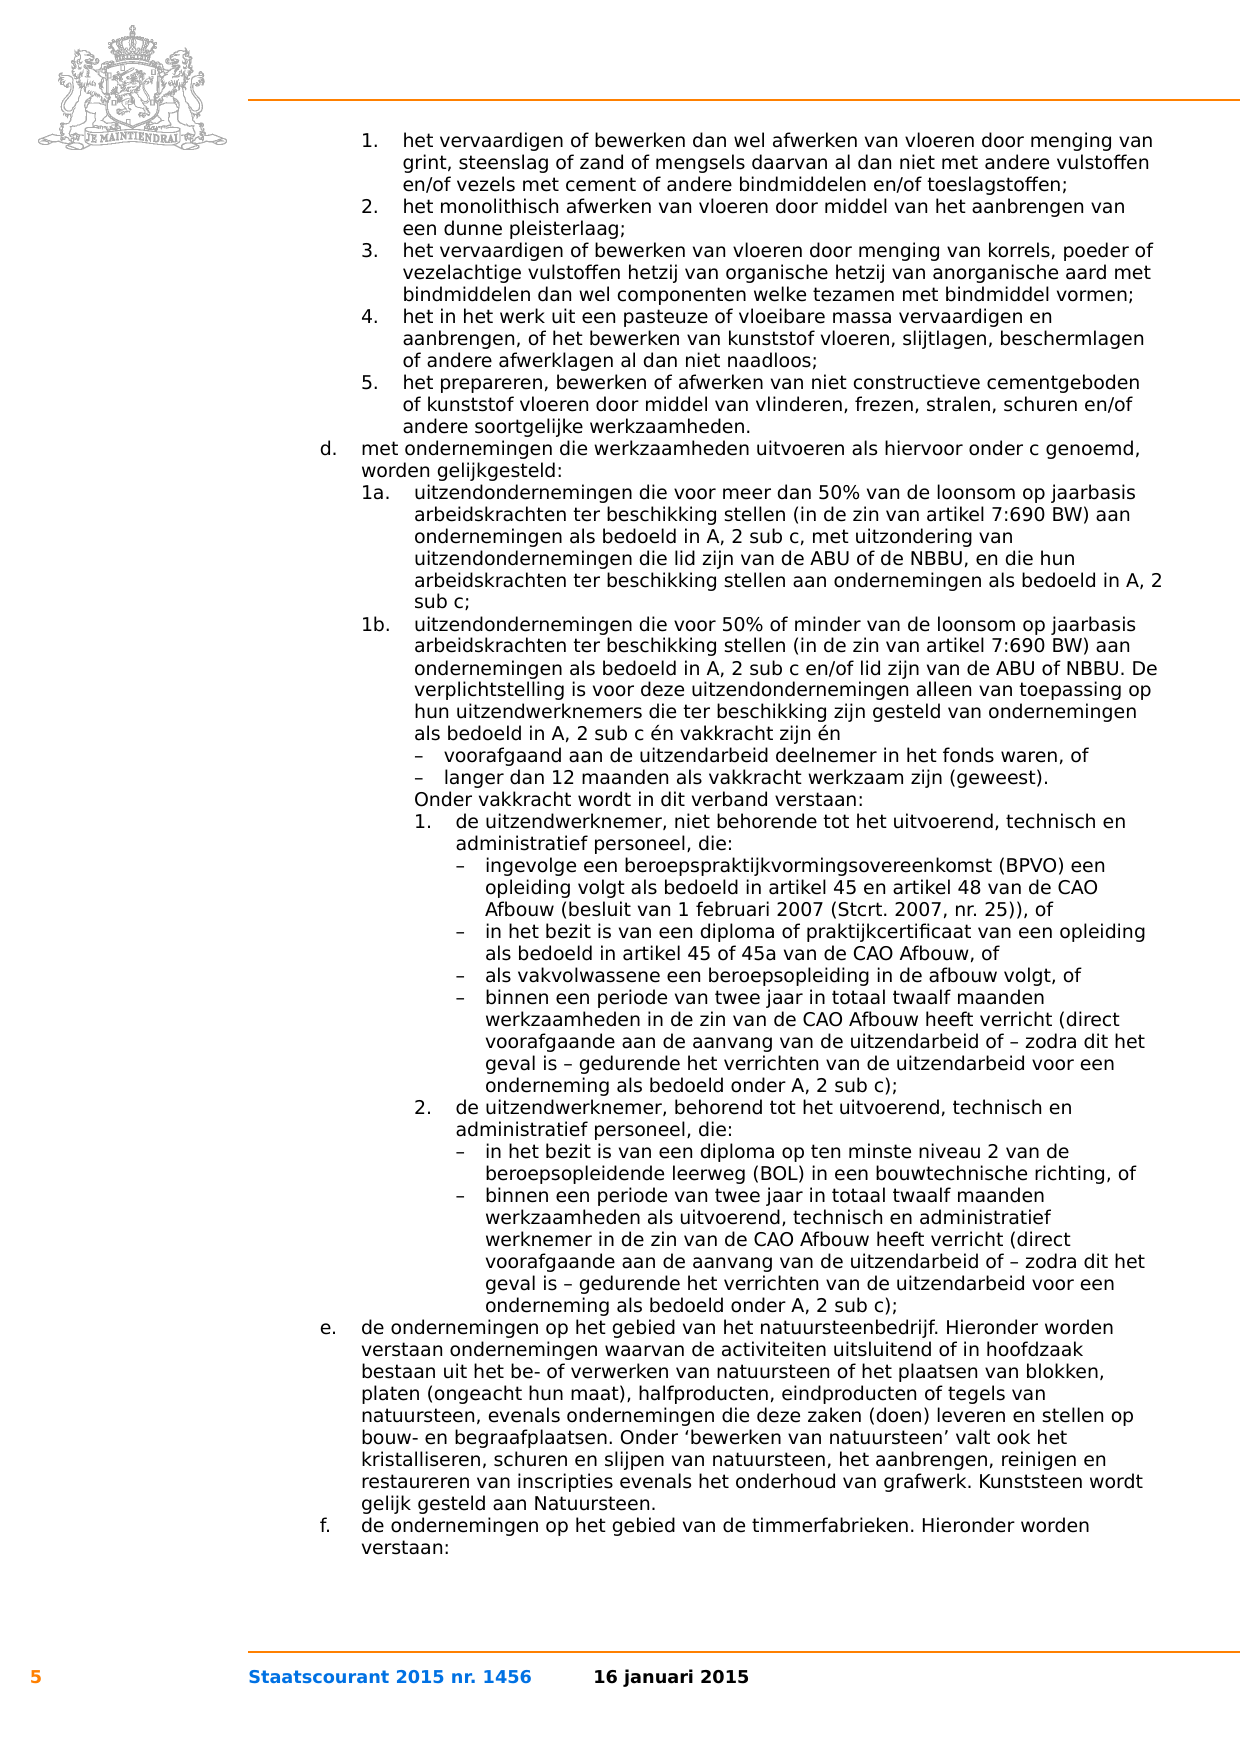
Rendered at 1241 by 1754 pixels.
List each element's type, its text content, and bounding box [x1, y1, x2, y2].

text – in het bezit is van een diploma op ten minste niveau 2 van de beroepsopleidende leerweg (BOL) in een bouwtechnische richting, of [455, 1141, 1163, 1185]
text 1. de uitzendwerknemer, niet behorende tot het uitvoerend, technisch en administratief personeel, die: [414, 811, 1163, 855]
text 1b. uitzendondernemingen die voor 50% of minder van de loonsom op jaarbasis arbeidskrachten ter beschikking stellen (in de zin van artikel 7:690 BW) aan ondernemingen als bedoeld in A, 2 sub c en/of lid zijn van de ABU of NBBU. De verplichtstelling is voor deze uitzendondernemingen alleen van toepassing op hun uitzendwerknemers die ter beschikking zijn gesteld van ondernemingen als bedoeld in A, 2 sub c én vakkracht zijn én [361, 613, 1163, 745]
text Onder vakkracht wordt in dit verband verstaan: [414, 789, 1163, 811]
text f. de ondernemingen op het gebied van de timmerfabrieken. Hieronder worden verstaan: [319, 1514, 1163, 1558]
text 1. het vervaardigen of bewerken dan wel afwerken van vloeren door menging van grint, steenslag of zand of mengsels daarvan al dan niet met andere vulstoffen en/of vezels met cement of andere bindmiddelen en/of toeslagstoffen; [361, 130, 1163, 196]
text – als vakvolwassene een beroepsopleiding in de afbouw volgt, of [455, 965, 1163, 987]
text d. met ondernemingen die werkzaamheden uitvoeren als hiervoor onder c genoemd, worden gelijkgesteld: [319, 438, 1163, 482]
text – in het bezit is van een diploma of praktijkcertificaat van een opleiding als bedoeld in artikel 45 of 45a van de CAO Afbouw, of [455, 921, 1163, 965]
picture [38, 25, 227, 150]
text 3. het vervaardigen of bewerken van vloeren door menging van korrels, poeder of vezelachtige vulstoffen hetzij van organische hetzij van anorganische aard met bindmiddelen dan wel componenten welke tezamen met bindmiddel vormen; [361, 240, 1163, 306]
text 2. de uitzendwerknemer, behorend tot het uitvoerend, technisch en administratief personeel, die: [414, 1097, 1163, 1141]
text 1a. uitzendondernemingen die voor meer dan 50% van de loonsom op jaarbasis arbeidskrachten ter beschikking stellen (in de zin van artikel 7:690 BW) aan ondernemingen als bedoeld in A, 2 sub c, met uitzondering van uitzendondernemingen die lid zijn van de ABU of de NBBU, en die hun arbeidskrachten ter beschikking stellen aan ondernemingen als bedoeld in A, 2 sub c; [361, 482, 1163, 613]
text – ingevolge een beroepspraktijkvormingsovereenkomst (BPVO) een opleiding volgt als bedoeld in artikel 45 en artikel 48 van de CAO Afbouw (besluit van 1 februari 2007 (Stcrt. 2007, nr. 25)), of [455, 855, 1163, 921]
text 2. het monolithisch afwerken van vloeren door middel van het aanbrengen van een dunne pleisterlaag; [361, 196, 1163, 240]
text 4. het in het werk uit een pasteuze of vloeibare massa vervaardigen en aanbrengen, of het bewerken van kunststof vloeren, slijtlagen, beschermlagen of andere afwerklagen al dan niet naadloos; [361, 306, 1163, 372]
text 5. het prepareren, bewerken of afwerken van niet constructieve cementgeboden of kunststof vloeren door middel van vlinderen, frezen, stralen, schuren en/of andere soortgelijke werkzaamheden. [361, 372, 1163, 438]
text – langer dan 12 maanden als vakkracht werkzaam zijn (geweest). [414, 767, 1163, 789]
text – voorafgaand aan de uitzendarbeid deelnemer in het fonds waren, of [414, 745, 1163, 767]
text e. de ondernemingen op het gebied van het natuursteenbedrijf. Hieronder worden verstaan ondernemingen waarvan de activiteiten uitsluitend of in hoofdzaak bestaan uit het be- of verwerken van natuursteen of het plaatsen van blokken, platen (ongeacht hun maat), halfproducten, eindproducten of tegels van natuursteen, evenals ondernemingen die deze zaken (doen) leveren en stellen op bouw- en begraafplaatsen. Onder ‘bewerken van natuursteen’ valt ook het kristalliseren, schuren en slijpen van natuursteen, het aanbrengen, reinigen en restaureren van inscripties evenals het onderhoud van grafwerk. Kunststeen wordt gelijk gesteld aan Natuursteen. [319, 1317, 1163, 1514]
text – binnen een periode van twee jaar in totaal twaalf maanden werkzaamheden in de zin van de CAO Afbouw heeft verricht (direct voorafgaande aan de aanvang van de uitzendarbeid of – zodra dit het geval is – gedurende het verrichten van de uitzendarbeid voor een onderneming als bedoeld onder A, 2 sub c); [455, 987, 1163, 1097]
text – binnen een periode van twee jaar in totaal twaalf maanden werkzaamheden als uitvoerend, technisch en administratief werknemer in de zin van de CAO Afbouw heeft verricht (direct voorafgaande aan de aanvang van de uitzendarbeid of – zodra dit het geval is – gedurende het verrichten van de uitzendarbeid voor een onderneming als bedoeld onder A, 2 sub c); [455, 1185, 1163, 1317]
